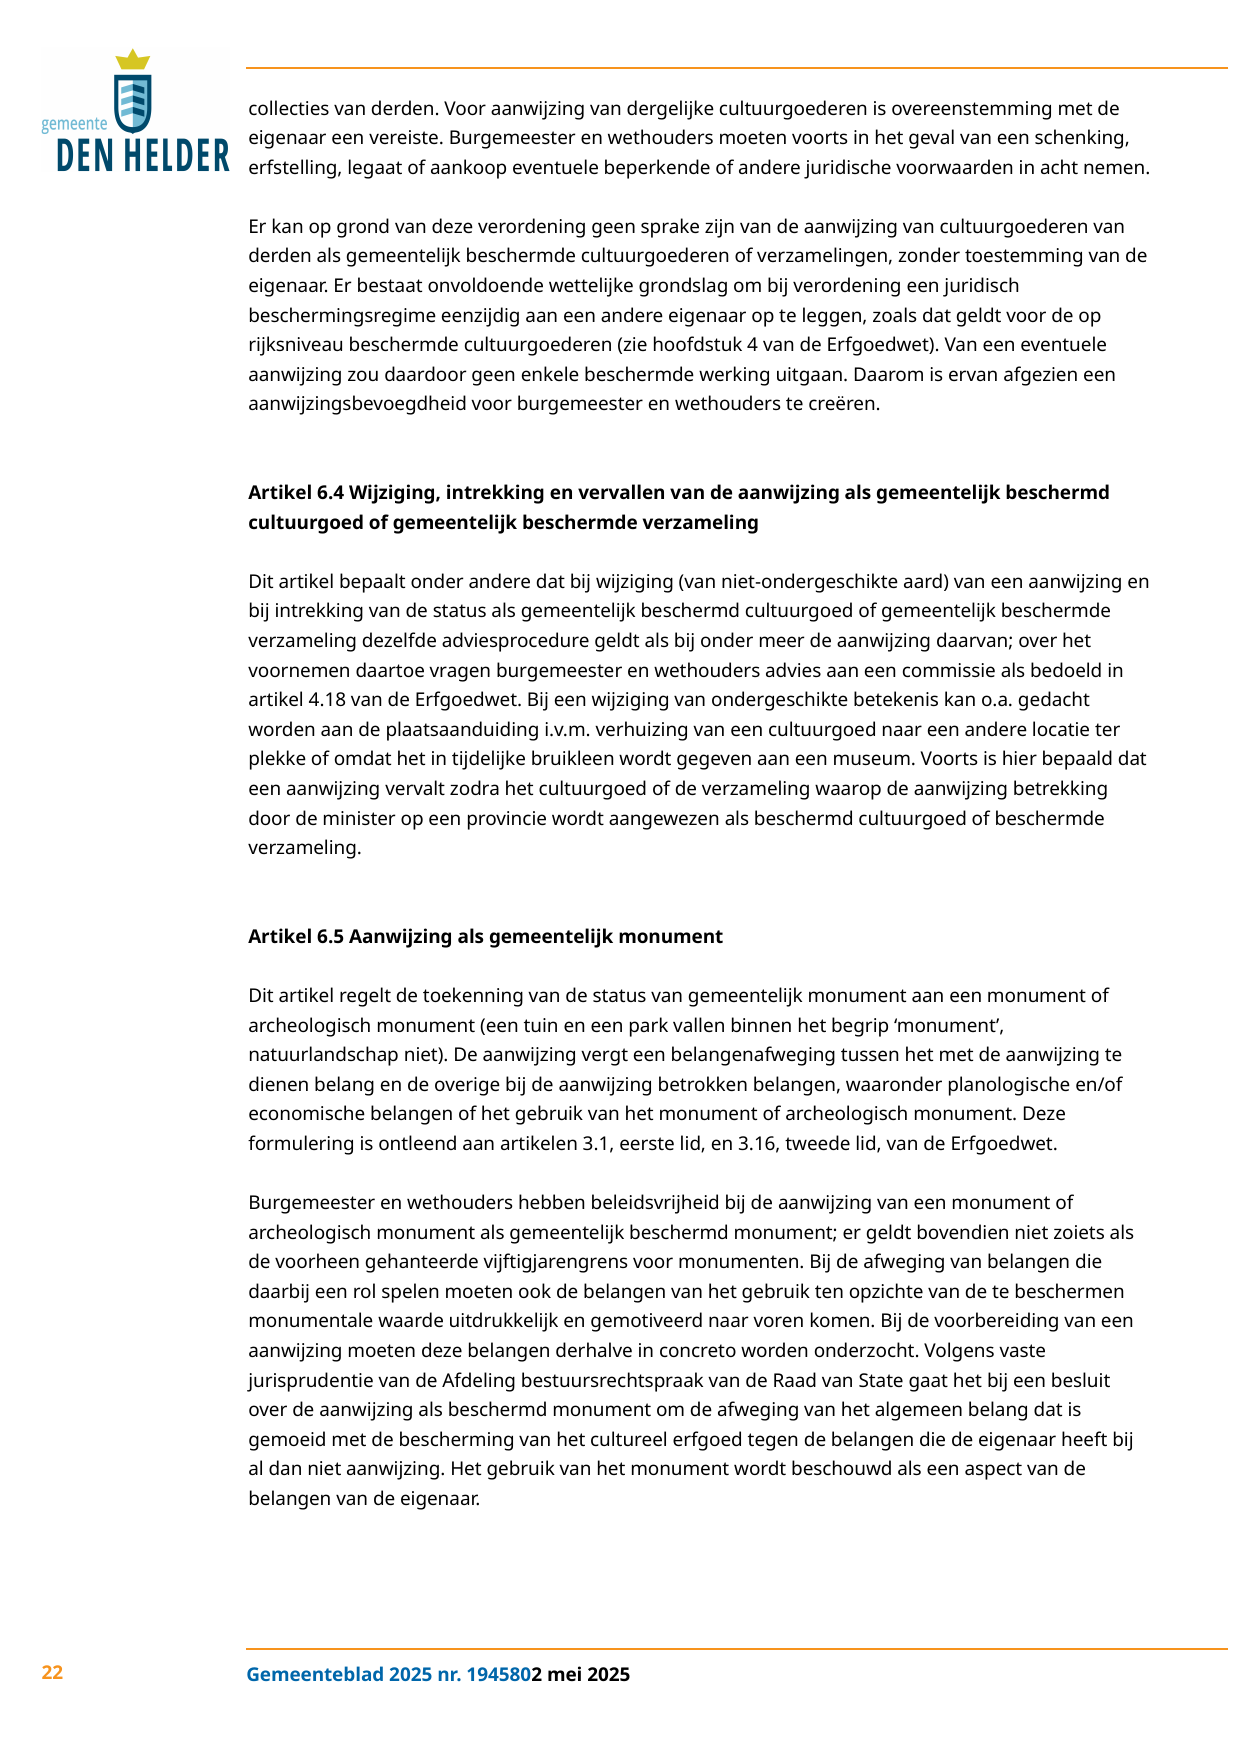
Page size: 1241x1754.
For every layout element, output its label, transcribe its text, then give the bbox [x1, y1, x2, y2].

text Artikel 6.5 Aanwijzing als gemeentelijk monument [248, 923, 1152, 949]
text Dit artikel bepaalt onder andere dat bij wijziging (van niet-ondergeschikte aard) van een aanwijzing en bij intrekking van de status als gemeentelijk beschermd cultuurgoed of gemeentelijk beschermde verzameling dezelfde adviesprocedure geldt als bij onder meer de aanwijzing daarvan; over het voornemen daartoe vragen burgemeester en wethouders advies aan een commissie als bedoeld in artikel 4.18 van de Erfgoedwet. Bij een wijziging van ondergeschikte betekenis kan o.a. gedacht worden aan de plaatsaanduiding i.v.m. verhuizing van een cultuurgoed naar een andere locatie ter plekke of omdat het in tijdelijke bruikleen wordt gegeven aan een museum. Voorts is hier bepaald dat een aanwijzing vervalt zodra het cultuurgoed of de verzameling waarop de aanwijzing betrekking door de minister op een provincie wordt aangewezen als beschermd cultuurgoed of beschermde verzameling. [248, 568, 1152, 860]
picture [63, 144, 68, 165]
picture [130, 157, 135, 172]
text Burgemeester en wethouders hebben beleidsvrijheid bij de aanwijzing van een monument of archeologisch monument als gemeentelijk beschermd monument; er geldt bovendien niet zoiets als de voorheen gehanteerde vijftigjarengrens voor monumenten. Bij de afweging van belangen die daarbij een rol spelen moeten ook de belangen van het gebruik ten opzichte van de te beschermen monumentale waarde uitdrukkelijk en gemotiveerd naar voren komen. Bij de voorbereiding van een aanwijzing moeten deze belangen derhalve in concreto worden onderzocht. Volgens vaste jurisprudentie van de Afdeling bestuursrechtspraak van de Raad van State gaat het bij een besluit over de aanwijzing als beschermd monument om de afweging van het algemeen belang dat is gemoeid met de bescherming van het cultureel erfgoed tegen de belangen die de eigenaar heeft bij al dan niet aanwijzing. Het gebruik van het monument wordt beschouwd als een aspect van de belangen van de eigenaar. [248, 1189, 1152, 1511]
text collecties van derden. Voor aanwijzing van dergelijke cultuurgoederen is overeenstemming met de eigenaar een vereiste. Burgemeester en wethouders moeten voorts in het geval van een schenking, erfstelling, legaat of aankoop eventuele beperkende of andere juridische voorwaarden in acht nemen. [248, 95, 1152, 180]
text Dit artikel regelt de toekenning van de status van gemeentelijk monument aan een monument of archeologisch monument (een tuin en een park vallen binnen het begrip ‘monument’, natuurlandschap niet). De aanwijzing vergt een belangenafweging tussen het met de aanwijzing te dienen belang en de overige bij de aanwijzing betrokken belangen, waaronder planologische en/of economische belangen of het gebruik van het monument of archeologisch monument. Deze formulering is ontleend aan artikelen 3.1, eerste lid, en 3.16, tweede lid, van de Erfgoedwet. [248, 982, 1152, 1156]
picture [41, 47, 231, 172]
text Er kan op grond van deze verordening geen sprake zijn van de aanwijzing van cultuurgoederen van derden als gemeentelijk beschermde cultuurgoederen of verzamelingen, zonder toestemming van de eigenaar. Er bestaat onvoldoende wettelijke grondslag om bij verordening een juridisch beschermingsregime eenzijdig aan een andere eigenaar op te leggen, zoals dat geldt voor de op rijksniveau beschermde cultuurgoederen (zie hoofdstuk 4 van de Erfgoedwet). Van een eventuele aanwijzing zou daardoor geen enkele beschermde werking uitgaan. Daarom is ervan afgezien een aanwijzingsbevoegdheid voor burgemeester en wethouders te creëren. [248, 213, 1152, 416]
picture [100, 154, 106, 172]
picture [220, 160, 224, 172]
picture [182, 144, 187, 165]
text Artikel 6.4 Wijziging, intrekking en vervallen van de aanwijzing als gemeentelijk beschermd cultuurgoed of gemeentelijk beschermde verzameling [248, 479, 1152, 535]
